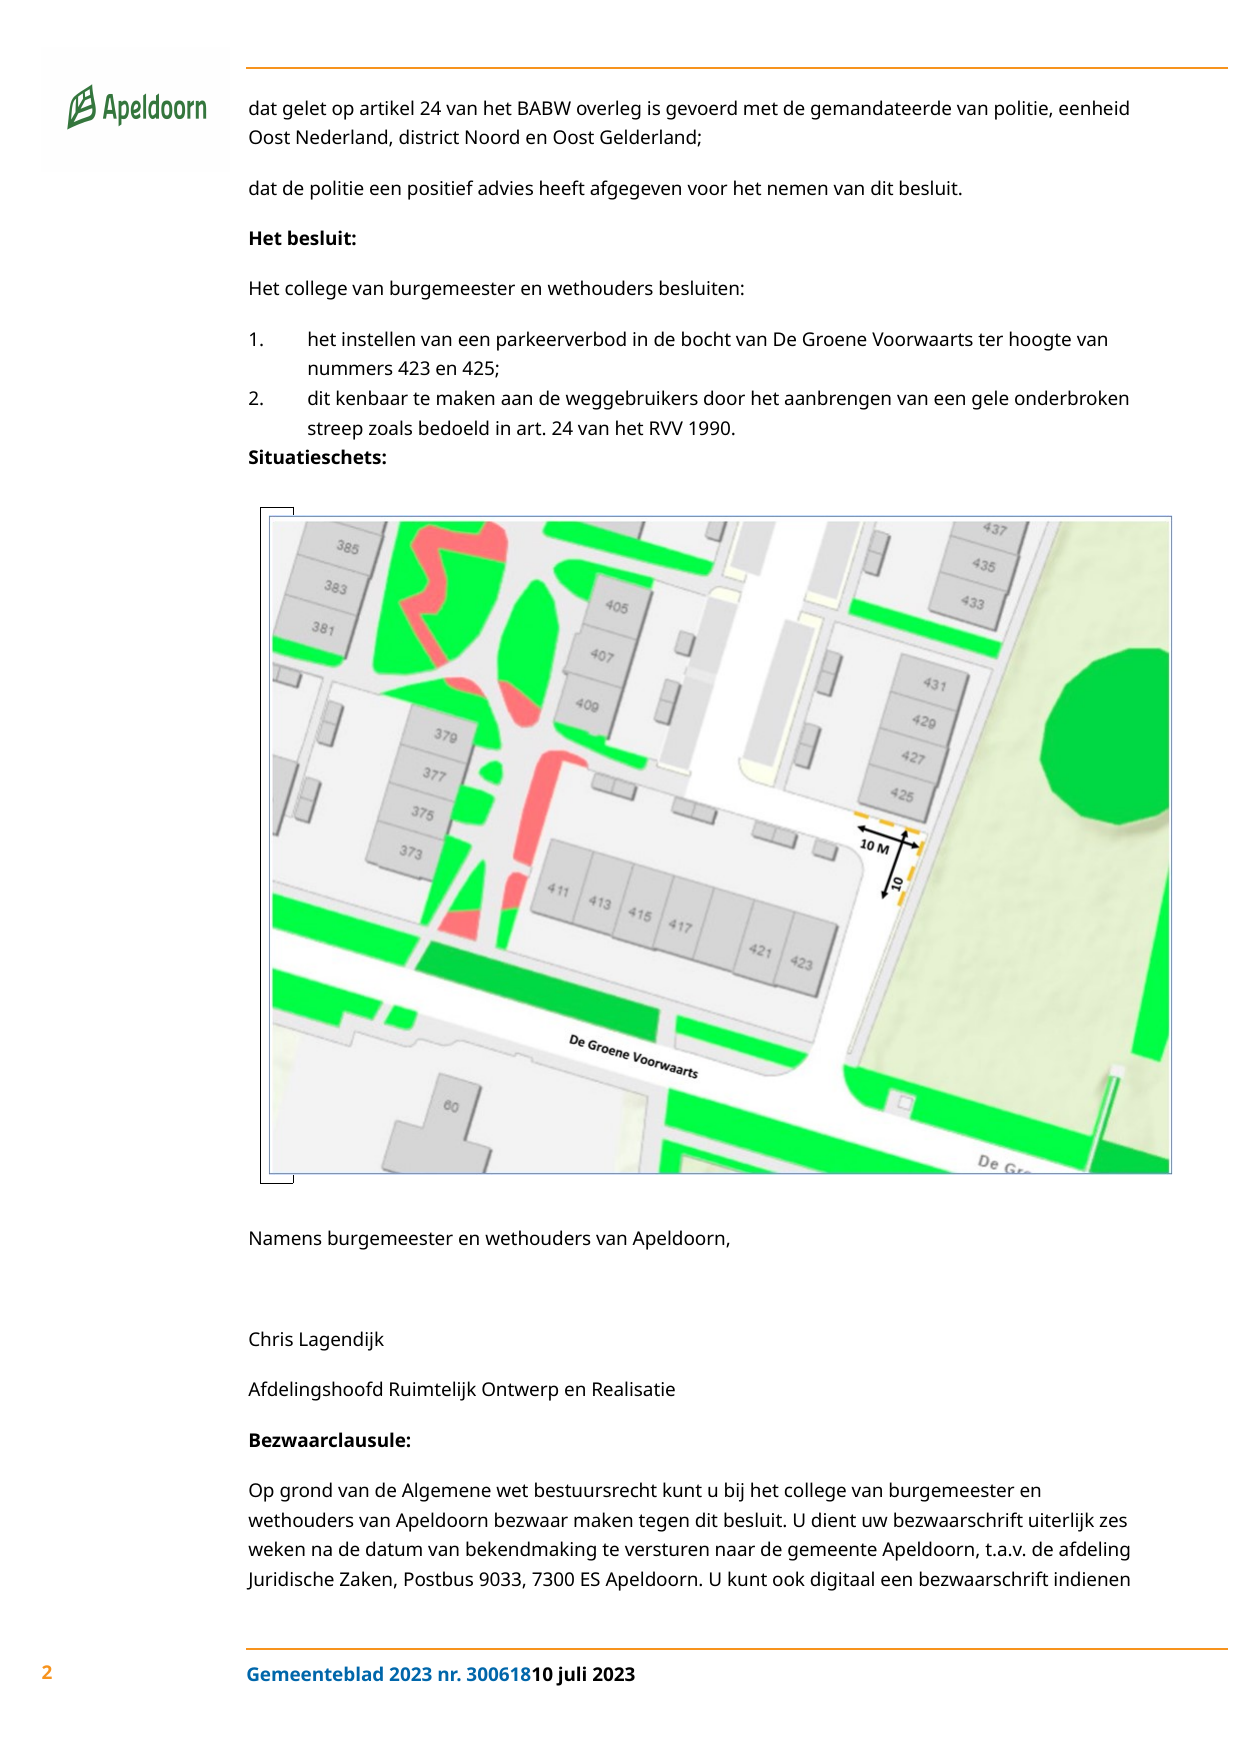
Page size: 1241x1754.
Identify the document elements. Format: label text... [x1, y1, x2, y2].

text dat gelet op artikel 24 van het BABW overleg is gevoerd met de gemandateerde van politie, eenheid Oost Nederland, district Noord en Oost Gelderland; [248, 95, 1152, 150]
text dat de politie een positief advies heeft afgegeven voor het nemen van dit besluit. [248, 175, 1152, 201]
text Afdelingshoofd Ruimtelijk Ontwerp en Realisatie [248, 1377, 1152, 1402]
picture [268, 515, 1173, 1175]
picture [41, 47, 231, 172]
text Op grond van de Algemene wet bestuursrecht kunt u bij het college van burgemeester en wethouders van Apeldoorn bezwaar maken tegen dit besluit. U dient uw bezwaarschrift uiterlijk zes weken na de datum van bekendmaking te versturen naar de gemeente Apeldoorn, t.a.v. de afdeling Juridische Zaken, Postbus 9033, 7300 ES Apeldoorn. U kunt ook digitaal een bezwaarschrift indienen [248, 1477, 1152, 1592]
text Situatieschets: [248, 444, 1152, 470]
list het instellen van een parkeerverbod in de bocht van De Groene Voorwaarts ter hoogte van nummers 423 en 425; [248, 326, 1152, 381]
text Het besluit: [248, 225, 1152, 251]
text Chris Lagendijk [248, 1326, 1152, 1352]
text Bezwaarclausule: [248, 1427, 1152, 1453]
text Namens burgemeester en wethouders van Apeldoorn, [248, 1225, 1152, 1251]
list dit kenbaar te maken aan de weggebruikers door het aanbrengen van een gele onderbroken streep zoals bedoeld in art. 24 van het RVV 1990. [248, 385, 1152, 441]
text Het college van burgemeester en wethouders besluiten: [248, 276, 1152, 301]
